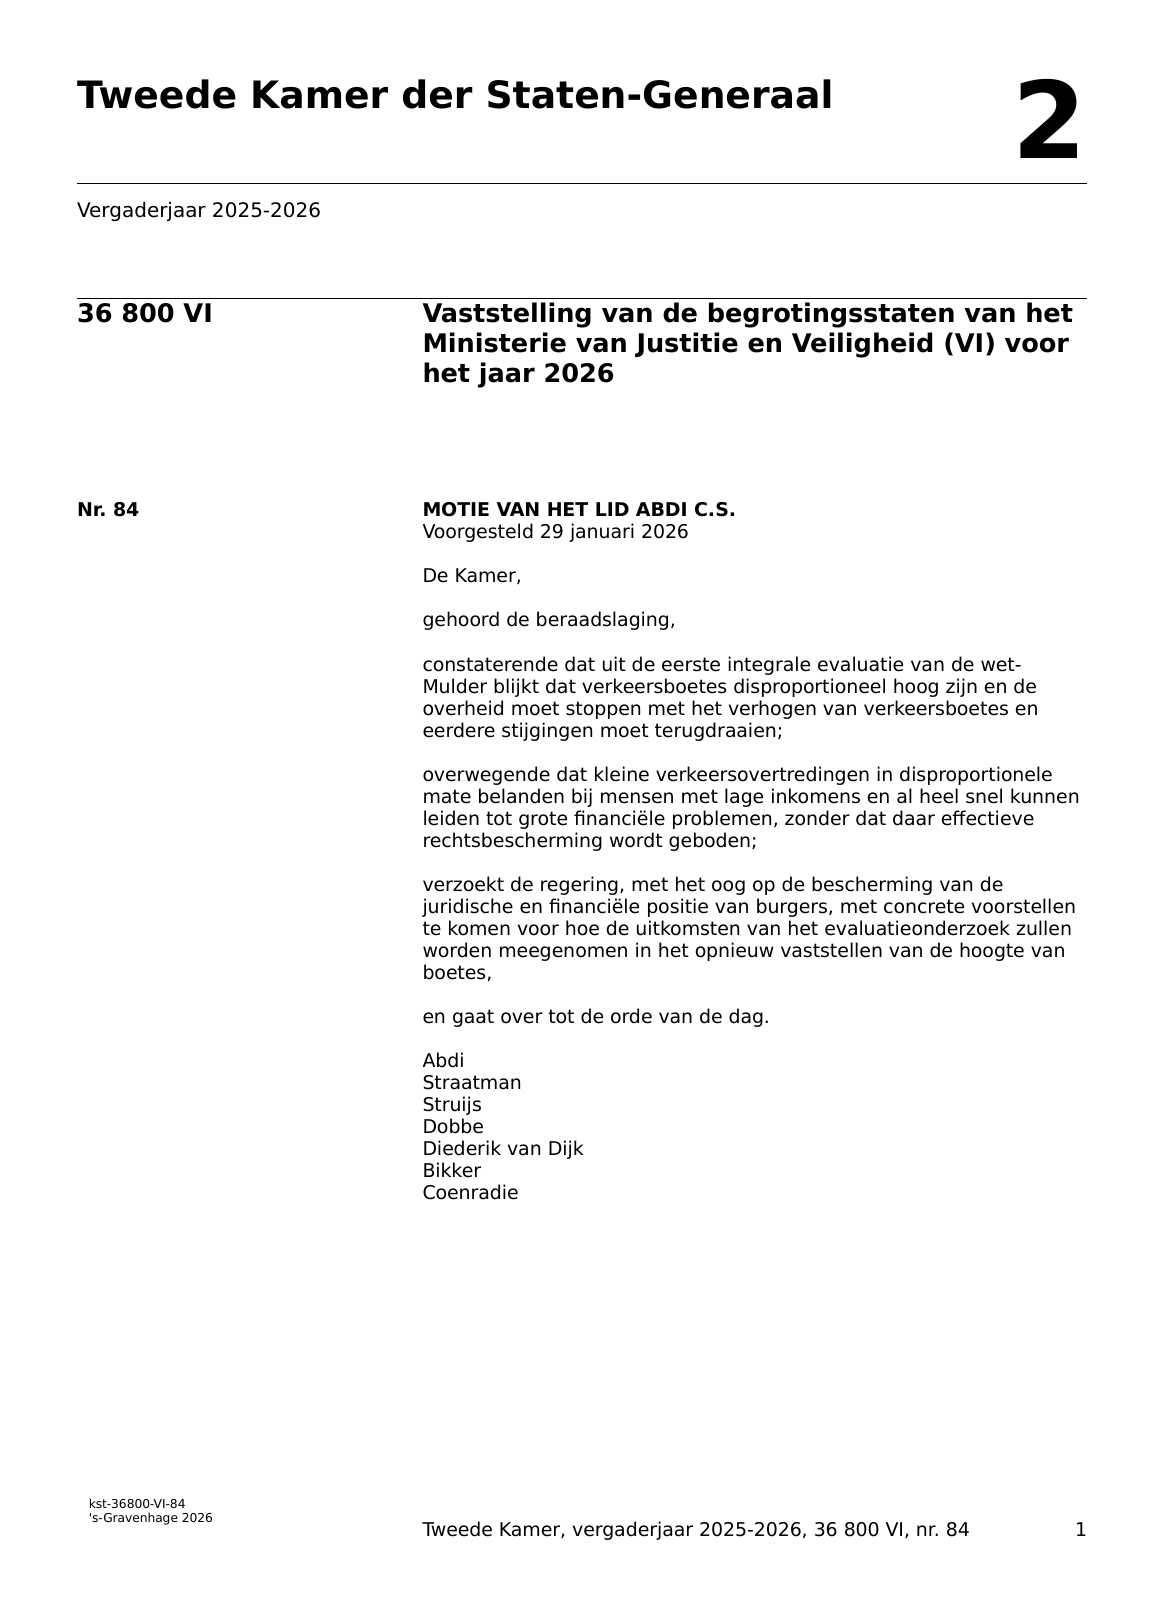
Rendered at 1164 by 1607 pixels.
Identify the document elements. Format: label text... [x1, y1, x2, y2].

text constaterende dat uit de eerste integrale evaluatie van de wet-Mulder blijkt dat verkeersboetes disproportioneel hoog zijn en de overheid moet stoppen met het verhogen van verkeersboetes en eerdere stijgingen moet terugdraaien; [422, 653, 1087, 741]
text Diederik van Dijk [422, 1138, 1087, 1160]
text Abdi [422, 1050, 1087, 1072]
subtitle 36 800 VI Vaststelling van de begrotingsstaten van het Ministerie van Justitie en Veiligheid (VI) voor het jaar 2026 [77, 299, 1087, 388]
text De Kamer, [422, 565, 1087, 587]
subtitle Nr. 84 MOTIE VAN HET LID ABDI C.S. [77, 499, 1087, 521]
table_header 2 [886, 59, 1087, 183]
text verzoekt de regering, met het oog op de bescherming van de juridische en financiële positie van burgers, met concrete voorstellen te komen voor hoe de uitkomsten van het evaluatieonderzoek zullen worden meegenomen in het opnieuw vaststellen van de hoogte van boetes, [422, 874, 1087, 984]
table_header Tweede Kamer der Staten-Generaal [77, 59, 886, 183]
text Voorgesteld 29 januari 2026 [422, 521, 1087, 543]
text kst-36800-VI-84 [88, 1497, 323, 1511]
text 's-Gravenhage 2026 [88, 1511, 323, 1525]
text Bikker [422, 1160, 1087, 1182]
text en gaat over tot de orde van de dag. [422, 1006, 1087, 1028]
text Dobbe [422, 1116, 1087, 1138]
text gehoord de beraadslaging, [422, 609, 1087, 631]
text Coenradie [422, 1182, 1087, 1204]
table_cell Vergaderjaar 2025-2026 [77, 184, 1087, 298]
text overwegende dat kleine verkeersovertredingen in disproportionele mate belanden bij mensen met lage inkomens en al heel snel kunnen leiden tot grote financiële problemen, zonder dat daar effectieve rechtsbescherming wordt geboden; [422, 764, 1087, 852]
text Struijs [422, 1094, 1087, 1116]
text Straatman [422, 1072, 1087, 1094]
